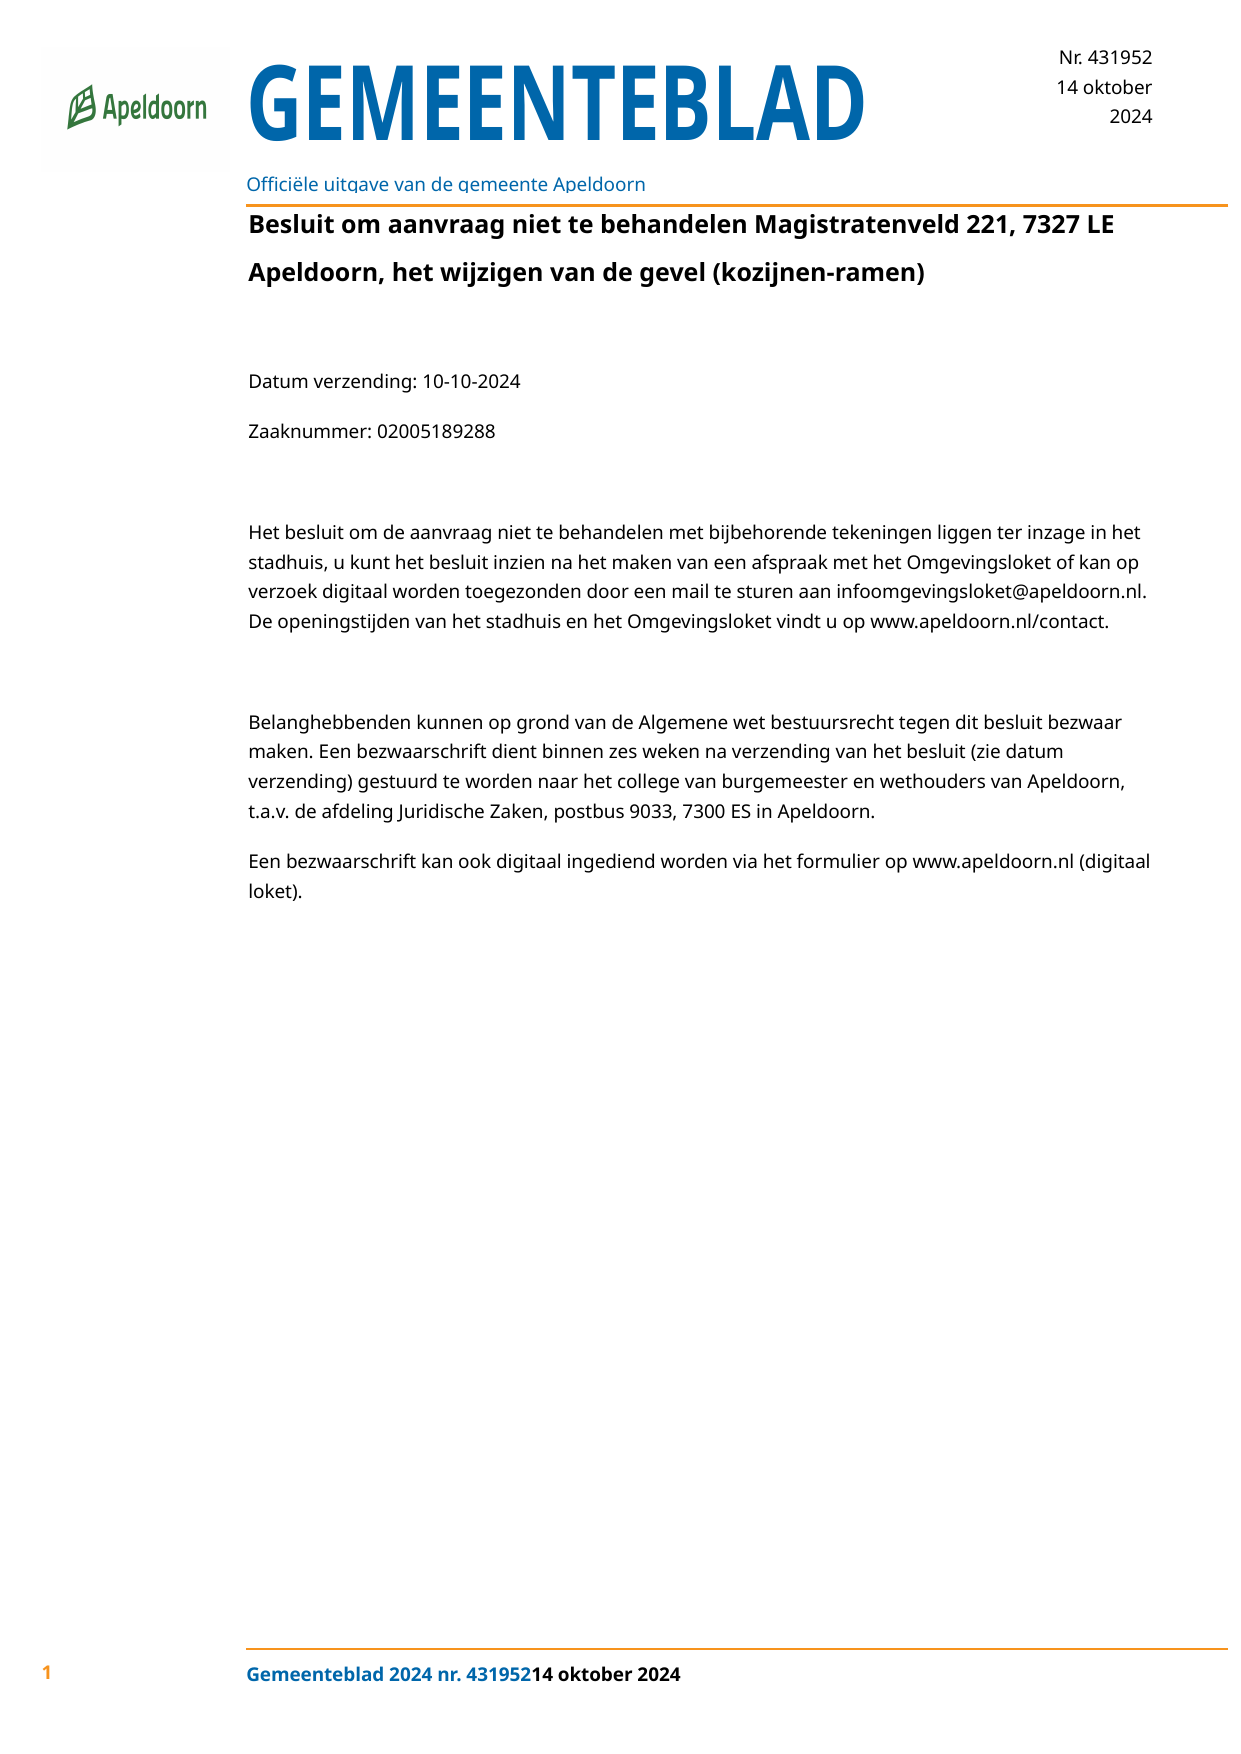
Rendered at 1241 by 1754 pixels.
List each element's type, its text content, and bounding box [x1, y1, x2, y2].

text Datum verzending: 10-10-2024 [248, 368, 1152, 394]
text Zaaknummer: 02005189288 [248, 419, 1152, 444]
text Het besluit om de aanvraag niet te behandelen met bijbehorende tekeningen liggen ter inzage in het stadhuis, u kunt het besluit inzien na het maken van een afspraak met het Omgevingsloket of kan op verzoek digitaal worden toegezonden door een mail te sturen aan infoomgevingsloket@apeldoorn.nl. De openingstijden van het stadhuis en het Omgevingsloket vindt u op www.apeldoorn.nl/contact. [248, 519, 1152, 634]
picture [41, 47, 231, 172]
text Een bezwaarschrift kan ook digitaal ingediend worden via het formulier op www.apeldoorn.nl (digitaal loket). [248, 848, 1152, 904]
text Belanghebbenden kunnen op grond van de Algemene wet bestuursrecht tegen dit besluit bezwaar maken. Een bezwaarschrift dient binnen zes weken na verzending van het besluit (zie datum verzending) gestuurd te worden naar het college van burgemeester en wethouders van Apeldoorn, t.a.v. de afdeling Juridische Zaken, postbus 9033, 7300 ES in Apeldoorn. [248, 709, 1152, 824]
text Besluit om aanvraag niet te behandelen Magistratenveld 221, 7327 LE Apeldoorn, het wijzigen van de gevel (kozijnen-ramen) [248, 207, 1152, 288]
